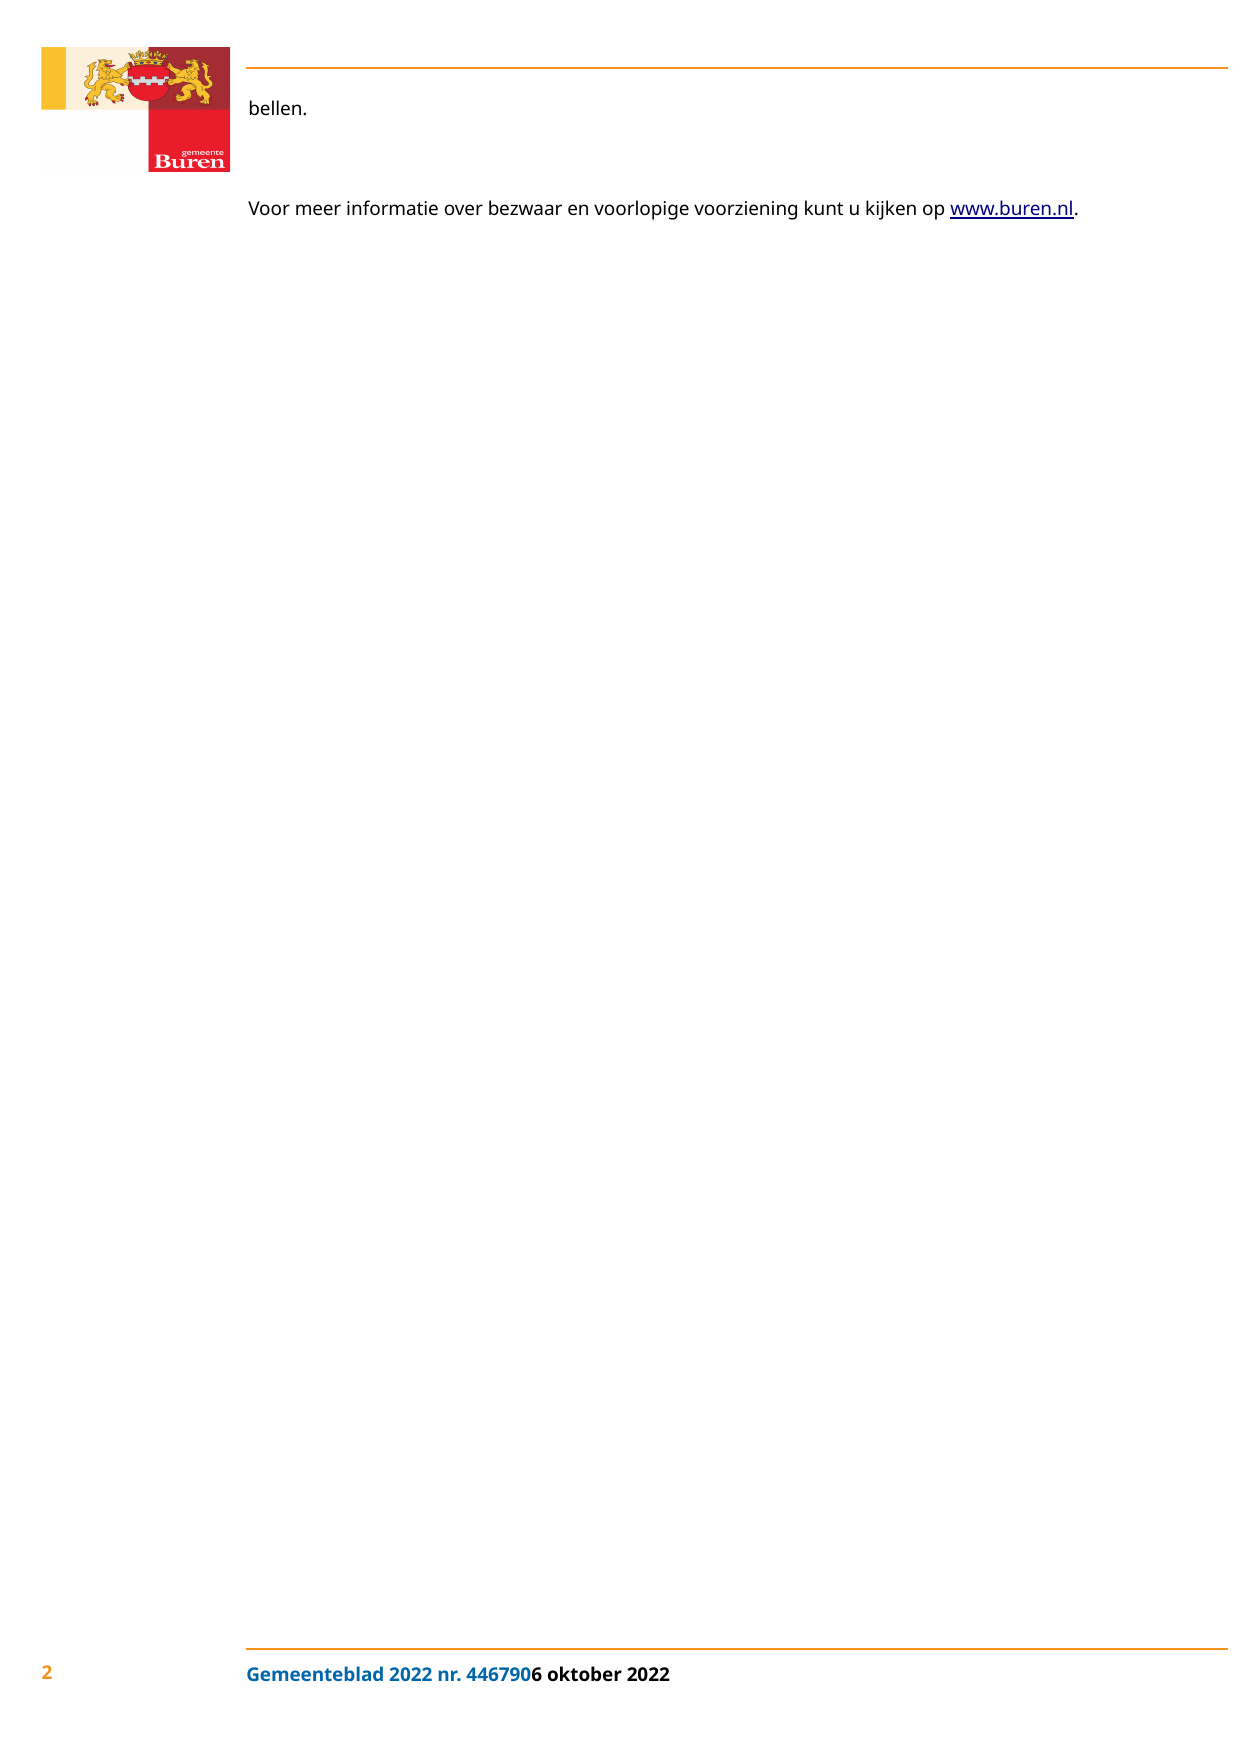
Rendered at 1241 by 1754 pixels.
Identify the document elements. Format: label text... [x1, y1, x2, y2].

text Voor meer informatie over bezwaar en voorlopige voorziening kunt u kijken op www.buren.nl. [248, 196, 1152, 221]
picture [41, 47, 231, 172]
text bellen. [248, 95, 1152, 121]
